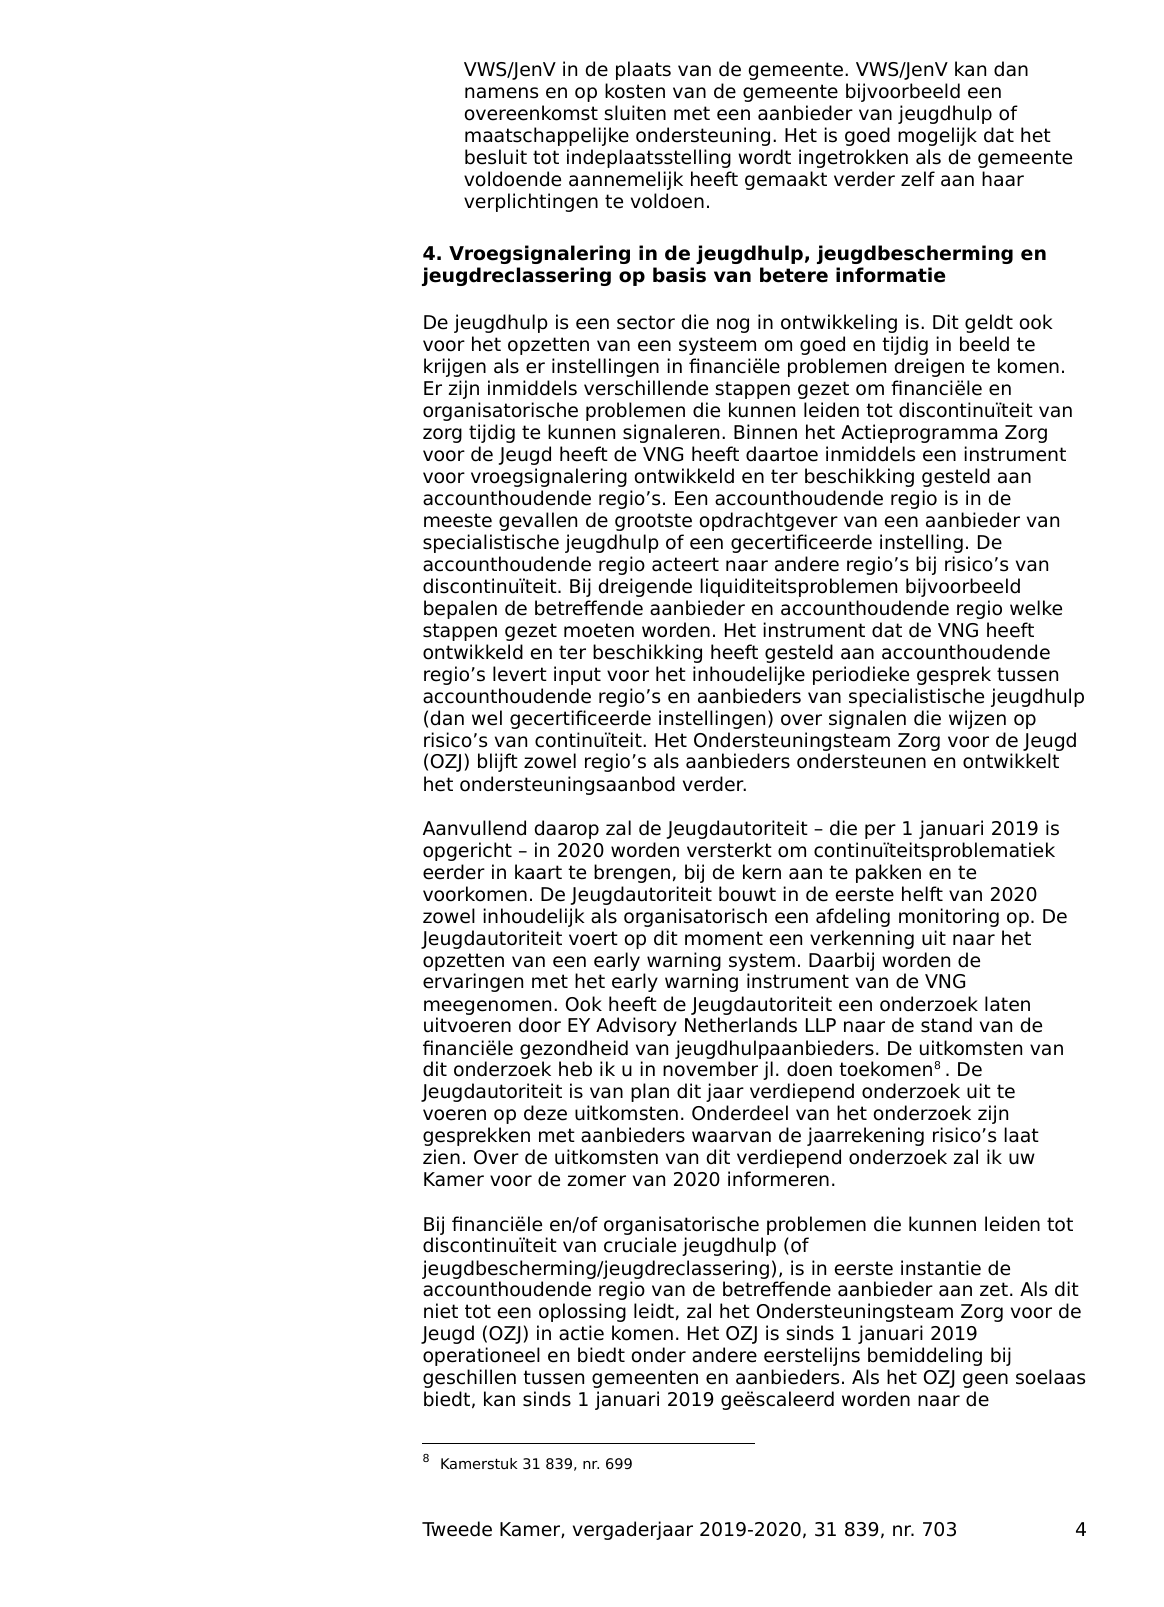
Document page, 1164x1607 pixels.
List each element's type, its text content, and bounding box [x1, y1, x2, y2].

text Bij financiële en/of organisatorische problemen die kunnen leiden tot discontinuïteit van cruciale jeugdhulp (of jeugdbescherming/jeugdreclassering), is in eerste instantie de accounthoudende regio van de betreffende aanbieder aan zet. Als dit niet tot een oplossing leidt, zal het Ondersteuningsteam Zorg voor de Jeugd (OZJ) in actie komen. Het OZJ is sinds 1 januari 2019 operationeel en biedt onder andere eerstelijns bemiddeling bij geschillen tussen gemeenten en aanbieders. Als het OZJ geen soelaas biedt, kan sinds 1 januari 2019 geëscaleerd worden naar de [422, 1213, 1087, 1411]
subtitle 4. Vroegsignalering in de jeugdhulp, jeugdbescherming en jeugdreclassering op basis van betere informatie [422, 243, 1087, 287]
text VWS/JenV in de plaats van de gemeente. VWS/JenV kan dan namens en op kosten van de gemeente bijvoorbeeld een overeenkomst sluiten met een aanbieder van jeugdhulp of maatschappelijke ondersteuning. Het is goed mogelijk dat het besluit tot indeplaatsstelling wordt ingetrokken als de gemeente voldoende aannemelijk heeft gemaakt verder zelf aan haar verplichtingen te voldoen. [422, 59, 1087, 213]
text De jeugdhulp is een sector die nog in ontwikkeling is. Dit geldt ook voor het opzetten van een systeem om goed en tijdig in beeld te krijgen als er instellingen in financiële problemen dreigen te komen. Er zijn inmiddels verschillende stappen gezet om financiële en organisatorische problemen die kunnen leiden tot discontinuïteit van zorg tijdig te kunnen signaleren. Binnen het Actieprogramma Zorg voor de Jeugd heeft de VNG heeft daartoe inmiddels een instrument voor vroegsignalering ontwikkeld en ter beschikking gesteld aan accounthoudende regio’s. Een accounthoudende regio is in de meeste gevallen de grootste opdrachtgever van een aanbieder van specialistische jeugdhulp of een gecertificeerde instelling. De accounthoudende regio acteert naar andere regio’s bij risico’s van discontinuïteit. Bij dreigende liquiditeitsproblemen bijvoorbeeld bepalen de betreffende aanbieder en accounthoudende regio welke stappen gezet moeten worden. Het instrument dat de VNG heeft ontwikkeld en ter beschikking heeft gesteld aan accounthoudende regio’s levert input voor het inhoudelijke periodieke gesprek tussen accounthoudende regio’s en aanbieders van specialistische jeugdhulp (dan wel gecertificeerde instellingen) over signalen die wijzen op risico’s van continuïteit. Het Ondersteuningsteam Zorg voor de Jeugd (OZJ) blijft zowel regio’s als aanbieders ondersteunen en ontwikkelt het ondersteuningsaanbod verder. [422, 312, 1087, 795]
text Kamerstuk 31 839, nr. 699 [422, 1452, 1087, 1474]
text Aanvullend daarop zal de Jeugdautoriteit – die per 1 januari 2019 is opgericht – in 2020 worden versterkt om continuïteitsproblematiek eerder in kaart te brengen, bij de kern aan te pakken en te voorkomen. De Jeugdautoriteit bouwt in de eerste helft van 2020 zowel inhoudelijk als organisatorisch een afdeling monitoring op. De Jeugdautoriteit voert op dit moment een verkenning uit naar het opzetten van een early warning system. Daarbij worden de ervaringen met het early warning instrument van de VNG meegenomen. Ook heeft de Jeugdautoriteit een onderzoek laten uitvoeren door EY Advisory Netherlands LLP naar de stand van de financiële gezondheid van jeugdhulpaanbieders. De uitkomsten van dit onderzoek heb ik u in november jl. doen toekomen. De Jeugdautoriteit is van plan dit jaar verdiepend onderzoek uit te voeren op deze uitkomsten. Onderdeel van het onderzoek zijn gesprekken met aanbieders waarvan de jaarrekening risico’s laat zien. Over de uitkomsten van dit verdiepend onderzoek zal ik uw Kamer voor de zomer van 2020 informeren. [422, 818, 1087, 1191]
